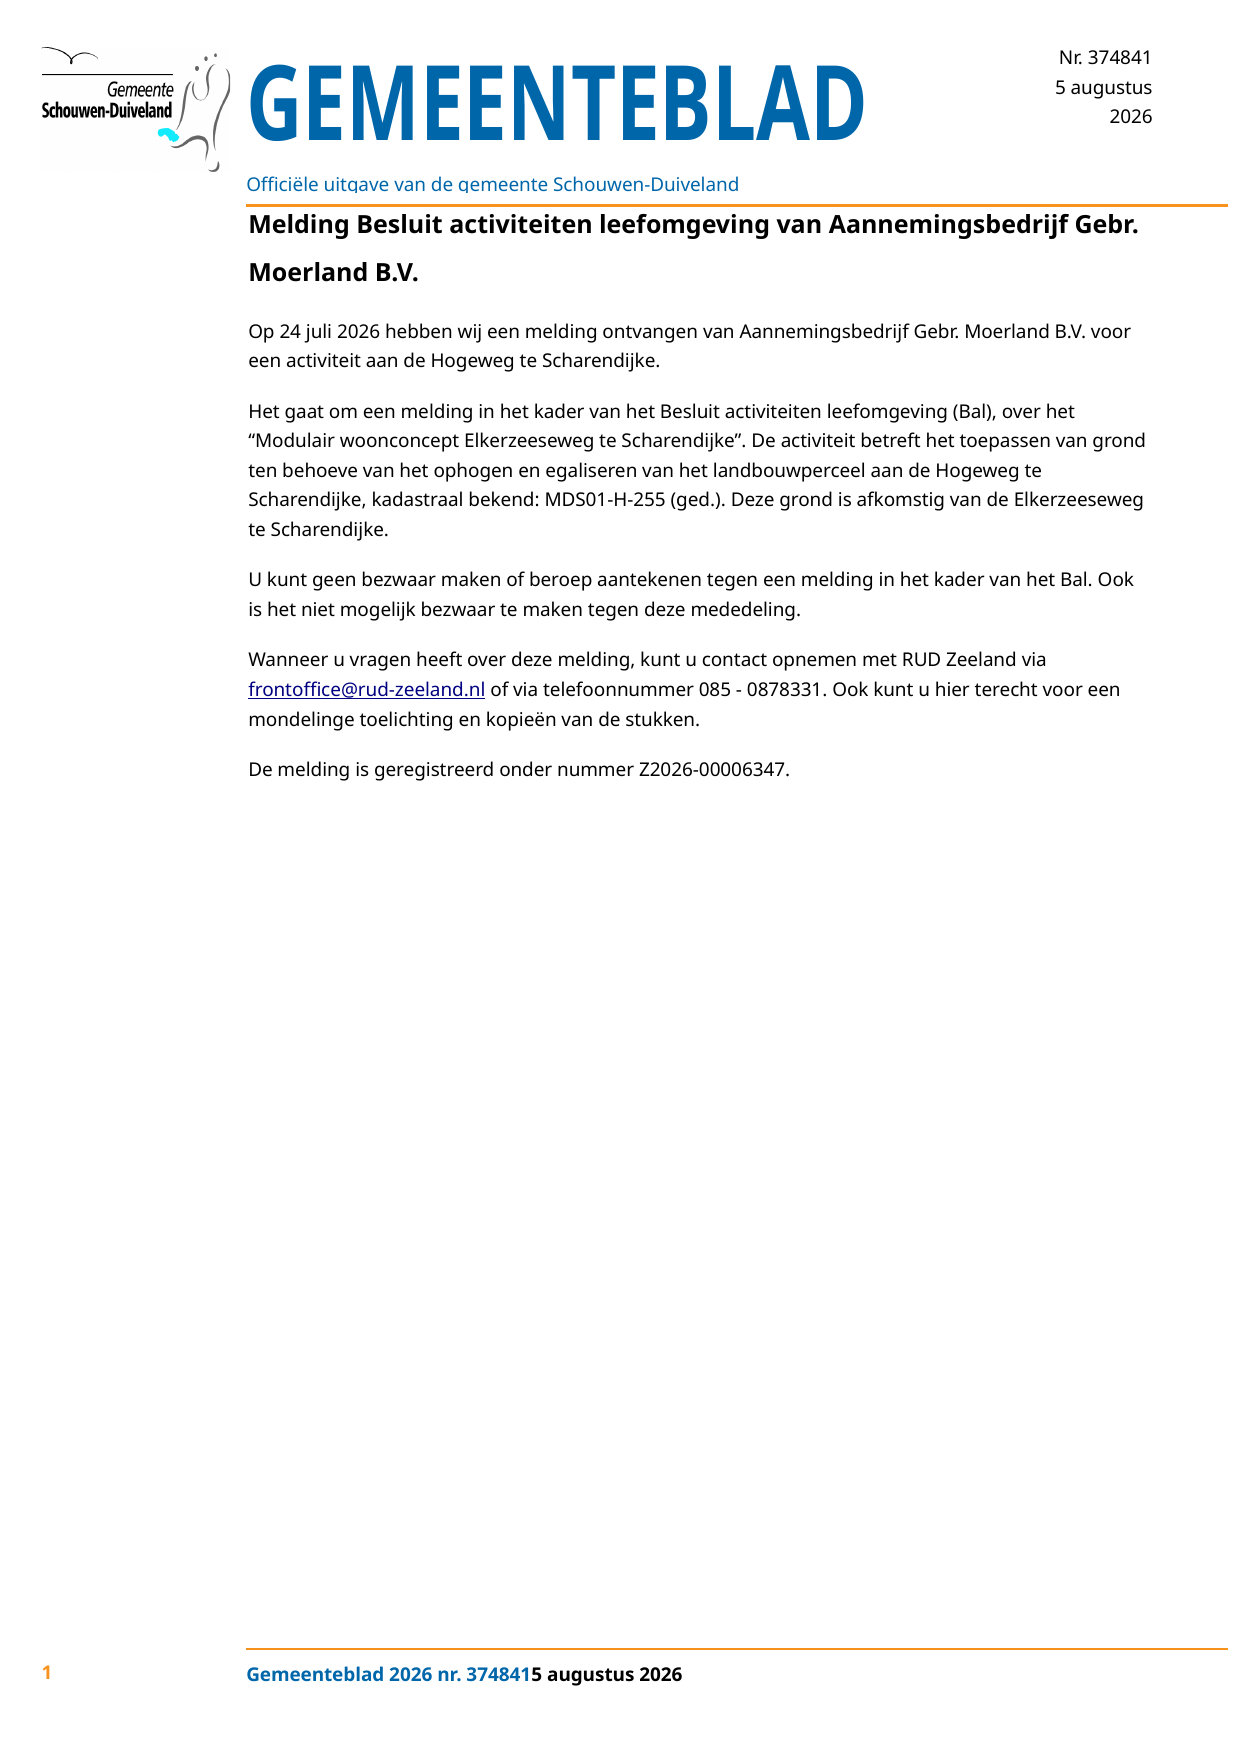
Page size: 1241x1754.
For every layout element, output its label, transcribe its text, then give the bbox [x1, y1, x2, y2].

text Melding Besluit activiteiten leefomgeving van Aannemingsbedrijf Gebr. Moerland B.V. [248, 207, 1152, 288]
text Op 24 juli 2026 hebben wij een melding ontvangen van Aannemingsbedrijf Gebr. Moerland B.V. voor een activiteit aan de Hogeweg te Scharendijke. [248, 318, 1152, 373]
text Wanneer u vragen heeft over deze melding, kunt u contact opnemen met RUD Zeeland via frontoffice@rud-zeeland.nl of via telefoonnummer 085 - 0878331. Ook kunt u hier terecht voor een mondelinge toelichting en kopieën van de stukken. [248, 647, 1152, 732]
picture [41, 47, 231, 172]
text Het gaat om een melding in het kader van het Besluit activiteiten leefomgeving (Bal), over het “Modulair woonconcept Elkerzeeseweg te Scharendijke”. De activiteit betreft het toepassen van grond ten behoeve van het ophogen en egaliseren van het landbouwperceel aan de Hogeweg te Scharendijke, kadastraal bekend: MDS01-H-255 (ged.). Deze grond is afkomstig van de Elkerzeeseweg te Scharendijke. [248, 398, 1152, 542]
text U kunt geen bezwaar maken of beroep aantekenen tegen een melding in het kader van het Bal. Ook is het niet mogelijk bezwaar te maken tegen deze mededeling. [248, 567, 1152, 622]
text De melding is geregistreerd onder nummer Z2026-00006347. [248, 756, 1152, 782]
